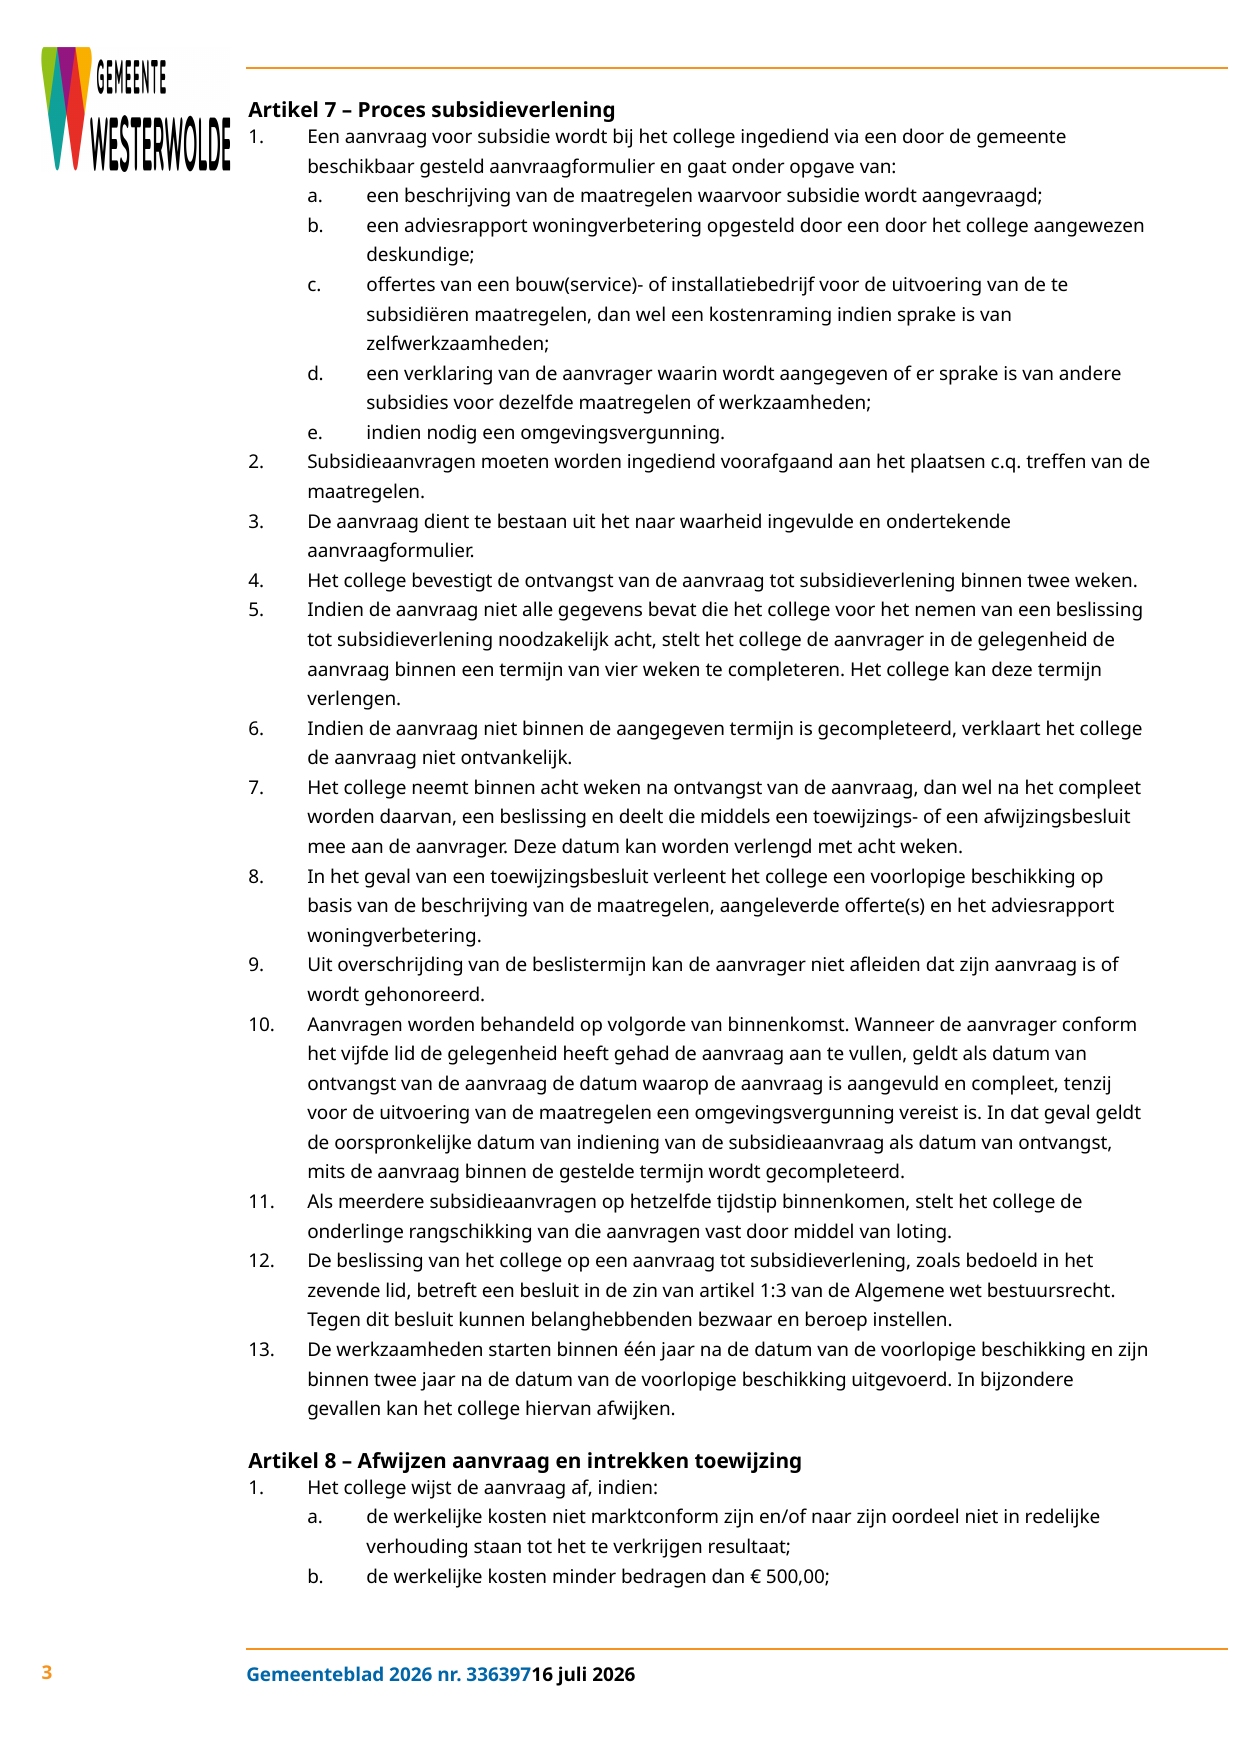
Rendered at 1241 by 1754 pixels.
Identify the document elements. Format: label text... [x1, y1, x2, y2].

list Indien de aanvraag niet alle gegevens bevat die het college voor het nemen van een beslissing tot subsidieverlening noodzakelijk acht, stelt het college de aanvrager in de gelegenheid de aanvraag binnen een termijn van vier weken te completeren. Het college kan deze termijn verlengen. [248, 597, 1152, 711]
list Uit overschrijding van de beslistermijn kan de aanvrager niet afleiden dat zijn aanvraag is of wordt gehonoreerd. [248, 952, 1152, 1007]
list indien nodig een omgevingsvergunning. [307, 419, 1152, 445]
list Indien de aanvraag niet binnen de aangegeven termijn is gecompleteerd, verklaart het college de aanvraag niet ontvankelijk. [248, 715, 1152, 770]
list De aanvraag dient te bestaan uit het naar waarheid ingevulde en ondertekende aanvraagformulier. [248, 508, 1152, 563]
list De werkzaamheden starten binnen één jaar na de datum van de voorlopige beschikking en zijn binnen twee jaar na de datum van de voorlopige beschikking uitgevoerd. In bijzondere gevallen kan het college hiervan afwijken. [248, 1336, 1152, 1421]
list Aanvragen worden behandeld op volgorde van binnenkomst. Wanneer de aanvrager conform het vijfde lid de gelegenheid heeft gehad de aanvraag aan te vullen, geldt als datum van ontvangst van de aanvraag de datum waarop de aanvraag is aangevuld en compleet, tenzij voor de uitvoering van de maatregelen een omgevingsvergunning vereist is. In dat geval geldt de oorspronkelijke datum van indiening van de subsidieaanvraag als datum van ontvangst, mits de aanvraag binnen de gestelde termijn wordt gecompleteerd. [248, 1011, 1152, 1184]
picture [41, 47, 231, 172]
list een verklaring van de aanvrager waarin wordt aangegeven of er sprake is van andere subsidies voor dezelfde maatregelen of werkzaamheden; [307, 360, 1152, 415]
list Het college neemt binnen acht weken na ontvangst van de aanvraag, dan wel na het compleet worden daarvan, een beslissing en deelt die middels een toewijzings- of een afwijzingsbesluit mee aan de aanvrager. Deze datum kan worden verlengd met acht weken. [248, 774, 1152, 859]
list Het college bevestigt de ontvangst van de aanvraag tot subsidieverlening binnen twee weken. [248, 567, 1152, 593]
list een beschrijving van de maatregelen waarvoor subsidie wordt aangevraagd; [307, 182, 1152, 208]
list In het geval van een toewijzingsbesluit verleent het college een voorlopige beschikking op basis van de beschrijving van de maatregelen, aangeleverde offerte(s) en het adviesrapport woningverbetering. [248, 863, 1152, 948]
list offertes van een bouw(service)- of installatiebedrijf voor de uitvoering van de te subsidiëren maatregelen, dan wel een kostenraming indien sprake is van zelfwerkzaamheden; [307, 271, 1152, 356]
list de werkelijke kosten niet marktconform zijn en/of naar zijn oordeel niet in redelijke verhouding staan tot het te verkrijgen resultaat; [307, 1504, 1152, 1559]
list De beslissing van het college op een aanvraag tot subsidieverlening, zoals bedoeld in het zevende lid, betreft een besluit in de zin van artikel 1:3 van de Algemene wet bestuursrecht. Tegen dit besluit kunnen belanghebbenden bezwaar en beroep instellen. [248, 1247, 1152, 1332]
list Subsidieaanvragen moeten worden ingediend voorafgaand aan het plaatsen c.q. treffen van de maatregelen. [248, 449, 1152, 504]
list Een aanvraag voor subsidie wordt bij het college ingediend via een door de gemeente beschikbaar gesteld aanvraagformulier en gaat onder opgave van: [248, 123, 1152, 178]
list de werkelijke kosten minder bedragen dan € 500,00; [307, 1563, 1152, 1589]
text Artikel 7 – Proces subsidieverlening [248, 95, 1152, 123]
list Als meerdere subsidieaanvragen op hetzelfde tijdstip binnenkomen, stelt het college de onderlinge rangschikking van die aanvragen vast door middel van loting. [248, 1188, 1152, 1243]
list Het college wijst de aanvraag af, indien: [248, 1474, 1152, 1500]
text Artikel 8 – Afwijzen aanvraag en intrekken toewijzing [248, 1446, 1152, 1474]
list een adviesrapport woningverbetering opgesteld door een door het college aangewezen deskundige; [307, 212, 1152, 267]
